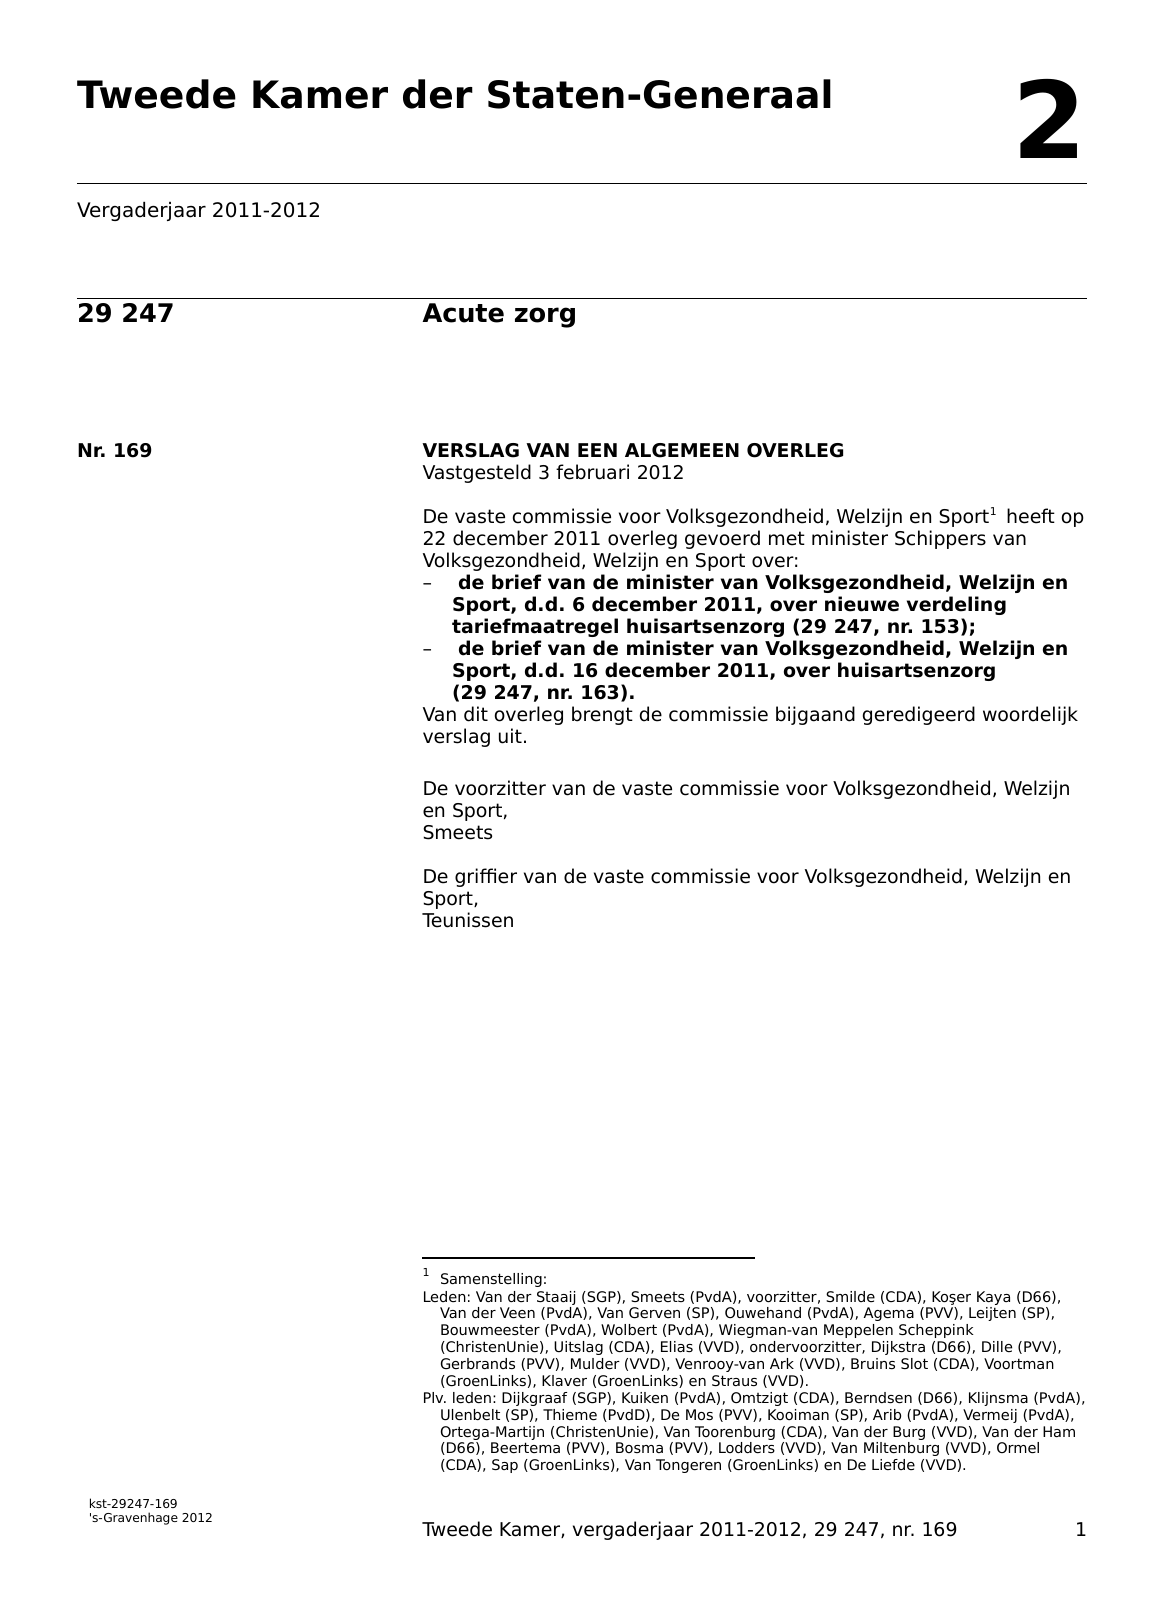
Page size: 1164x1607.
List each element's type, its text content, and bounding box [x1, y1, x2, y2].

subtitle 29 247 Acute zorg [77, 299, 1087, 329]
subtitle Nr. 169 VERSLAG VAN EEN ALGEMEEN OVERLEG [77, 440, 1087, 462]
text Van dit overleg brengt de commissie bijgaand geredigeerd woordelijk verslag uit. [422, 704, 1087, 748]
text – de brief van de minister van Volksgezondheid, Welzijn en Sport, d.d. 6 december 2011, over nieuwe verdeling tariefmaatregel huisartsenzorg (29 247, nr. 153); [422, 572, 1087, 638]
table_cell Vergaderjaar 2011-2012 [77, 184, 1087, 298]
text kst-29247-169 [88, 1497, 323, 1511]
text Samenstelling: [422, 1267, 1087, 1289]
text De vaste commissie voor Volksgezondheid, Welzijn en Sport heeft op 22 december 2011 overleg gevoerd met minister Schippers van Volksgezondheid, Welzijn en Sport over: [422, 506, 1087, 572]
text – de brief van de minister van Volksgezondheid, Welzijn en Sport, d.d. 16 december 2011, over huisartsenzorg (29 247, nr. 163). [422, 638, 1087, 704]
text Vastgesteld 3 februari 2012 [422, 462, 1087, 484]
text Plv. leden: Dijkgraaf (SGP), Kuiken (PvdA), Omtzigt (CDA), Berndsen (D66), Klijnsma (PvdA), Ulenbelt (SP), Thieme (PvdD), De Mos (PVV), Kooiman (SP), Arib (PvdA), Vermeij (PvdA), Ortega-Martijn (ChristenUnie), Van Toorenburg (CDA), Van der Burg (VVD), Van der Ham (D66), Beertema (PVV), Bosma (PVV), Lodders (VVD), Van Miltenburg (VVD), Ormel (CDA), Sap (GroenLinks), Van Tongeren (GroenLinks) en De Liefde (VVD). [422, 1390, 1087, 1474]
text De griffier van de vaste commissie voor Volksgezondheid, Welzijn en Sport, Teunissen [422, 866, 1087, 932]
text 's-Gravenhage 2012 [88, 1511, 323, 1525]
text Leden: Van der Staaij (SGP), Smeets (PvdA), voorzitter, Smilde (CDA), Koşer Kaya (D66), Van der Veen (PvdA), Van Gerven (SP), Ouwehand (PvdA), Agema (PVV), Leijten (SP), Bouwmeester (PvdA), Wolbert (PvdA), Wiegman-van Meppelen Scheppink (ChristenUnie), Uitslag (CDA), Elias (VVD), ondervoorzitter, Dijkstra (D66), Dille (PVV), Gerbrands (PVV), Mulder (VVD), Venrooy-van Ark (VVD), Bruins Slot (CDA), Voortman (GroenLinks), Klaver (GroenLinks) en Straus (VVD). [422, 1289, 1087, 1390]
table_header Tweede Kamer der Staten-Generaal [77, 59, 886, 183]
text De voorzitter van de vaste commissie voor Volksgezondheid, Welzijn en Sport, Smeets [422, 778, 1087, 843]
table_header 2 [886, 59, 1087, 183]
